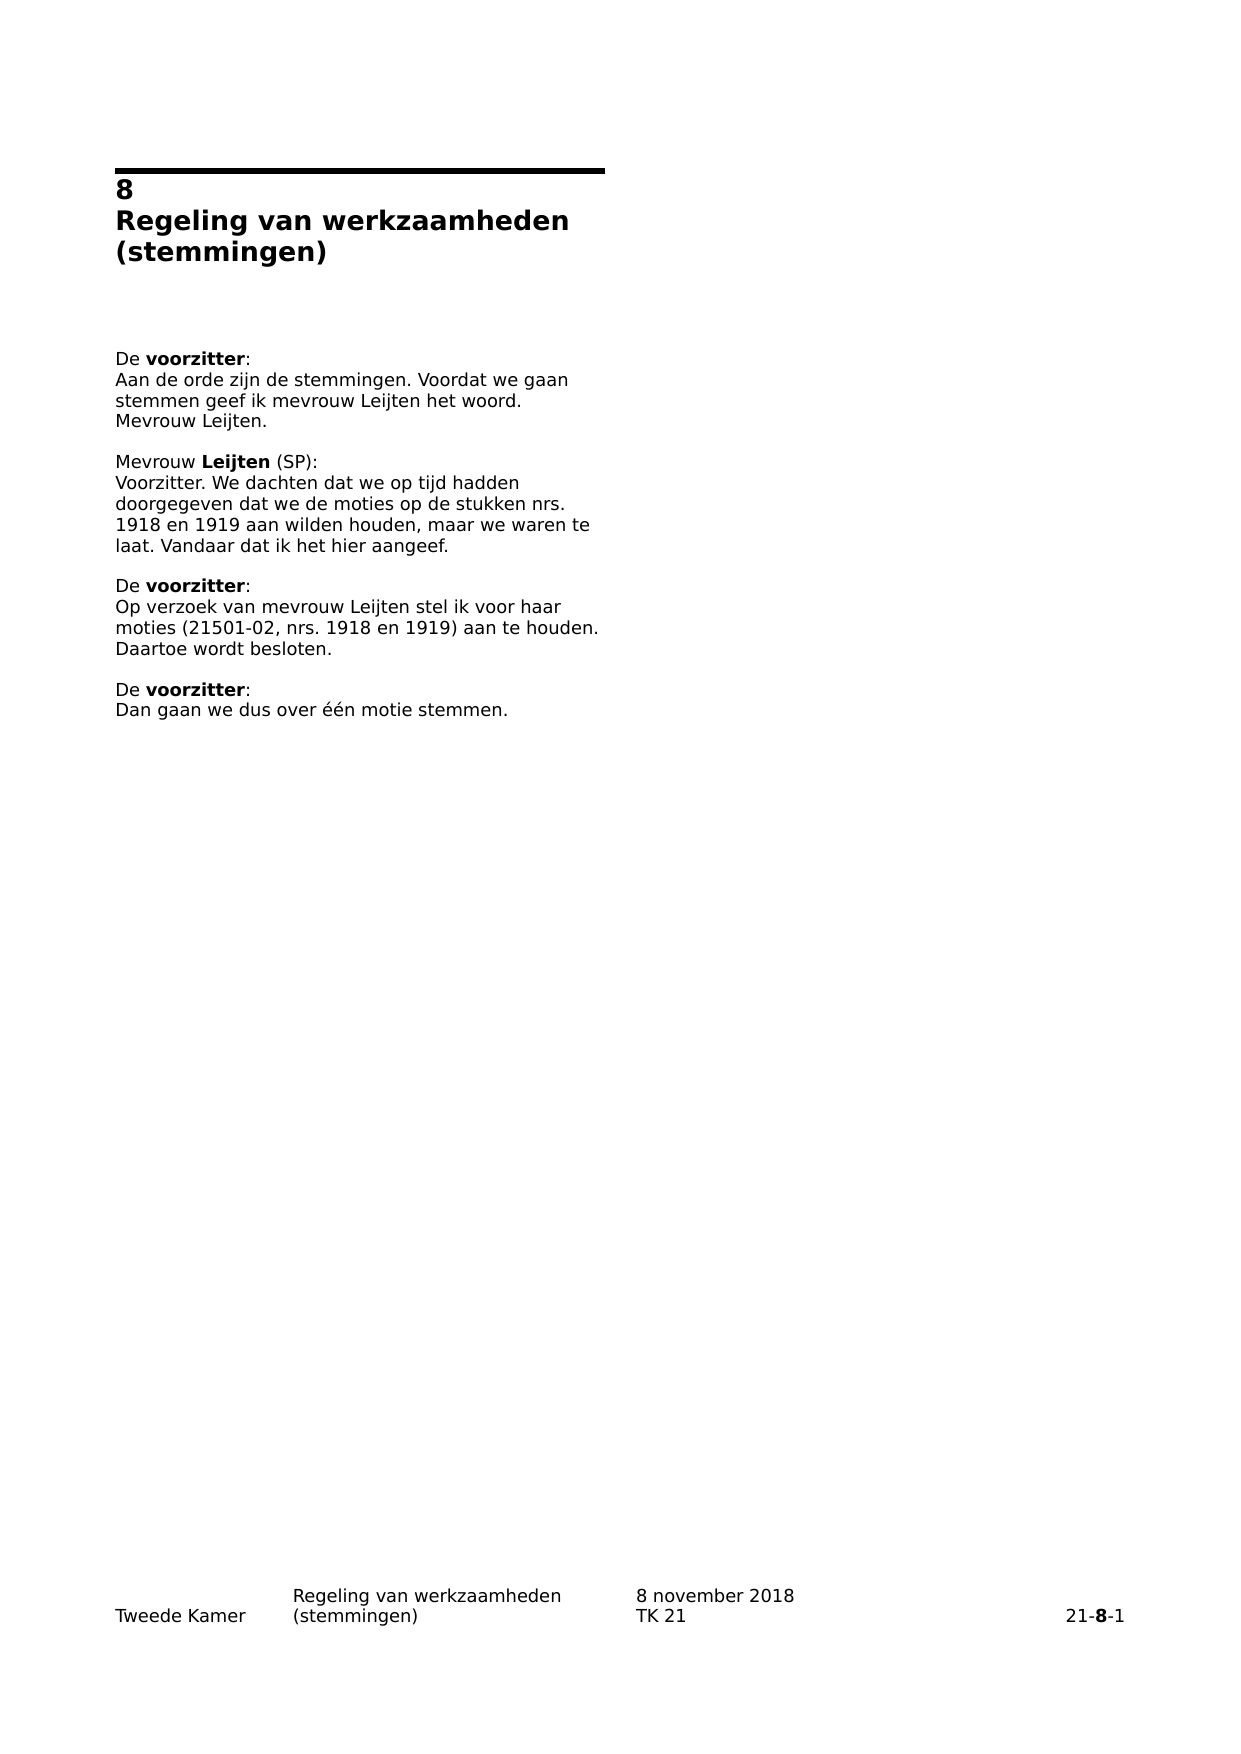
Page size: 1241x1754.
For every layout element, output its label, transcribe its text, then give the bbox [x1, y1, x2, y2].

title 8 Regeling van werkzaamheden (stemmingen) [115, 174, 605, 268]
text De voorzitter: [115, 679, 605, 700]
text Aan de orde zijn de stemmingen. Voordat we gaan stemmen geef ik mevrouw Leijten het woord. Mevrouw Leijten. [115, 369, 605, 432]
text Voorzitter. We dachten dat we op tijd hadden doorgegeven dat we de moties op de stukken nrs. 1918 en 1919 aan wilden houden, maar we waren te laat. Vandaar dat ik het hier aangeef. [115, 473, 605, 556]
text Op verzoek van mevrouw Leijten stel ik voor haar moties (21501-02, nrs. 1918 en 1919) aan te houden. [115, 597, 605, 638]
text Mevrouw Leijten (SP): [115, 452, 605, 473]
text Dan gaan we dus over één motie stemmen. [115, 700, 605, 721]
text Daartoe wordt besloten. [115, 638, 605, 659]
text De voorzitter: [115, 576, 605, 597]
text De voorzitter: [115, 349, 605, 369]
